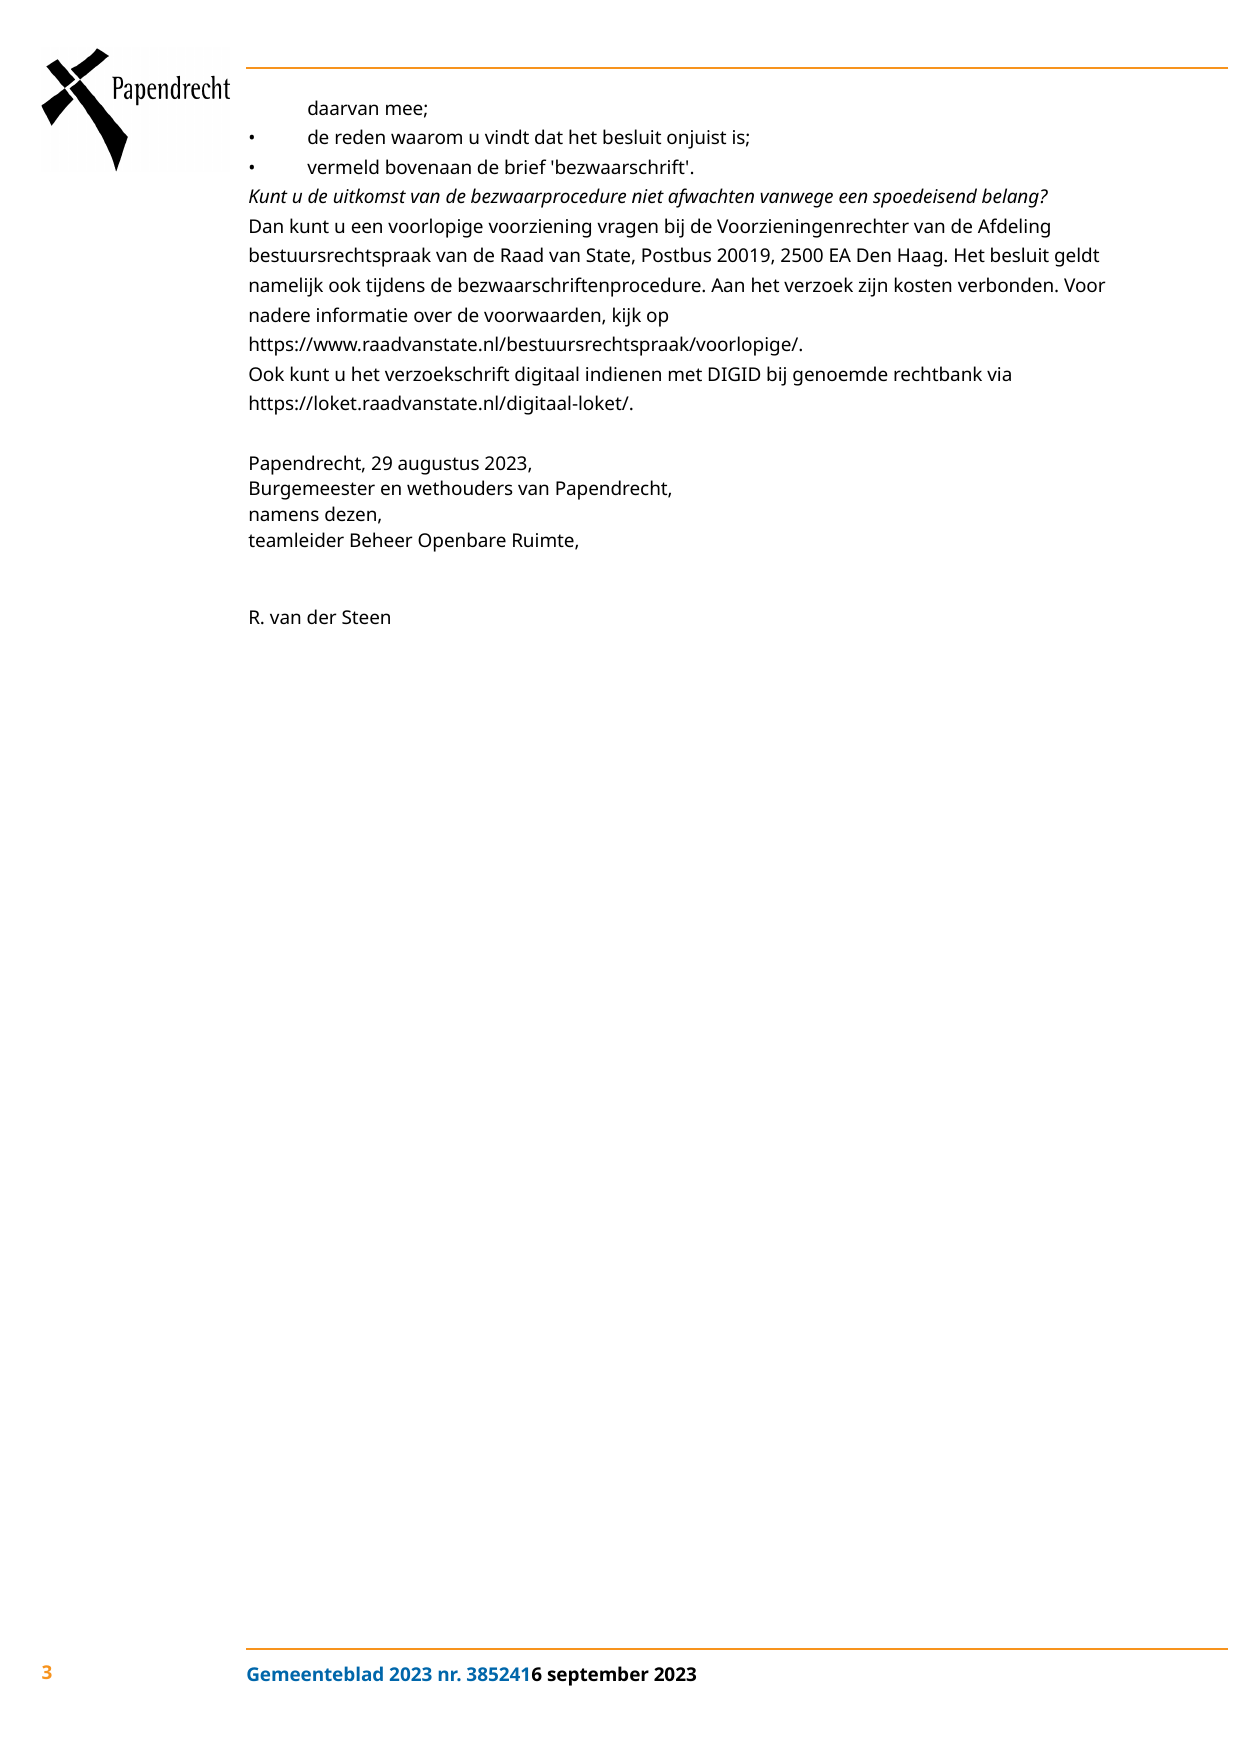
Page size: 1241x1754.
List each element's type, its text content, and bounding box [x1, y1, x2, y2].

text teamleider Beheer Openbare Ruimte, [248, 527, 1152, 553]
text R. van der Steen [248, 604, 1152, 630]
text Dan kunt u een voorlopige voorziening vragen bij de Voorzieningenrechter van de Afdeling bestuursrechtspraak van de Raad van State, Postbus 20019, 2500 EA Den Haag. Het besluit geldt namelijk ook tijdens de bezwaarschriftenprocedure. Aan het verzoek zijn kosten verbonden. Voor nadere informatie over de voorwaarden, kijk op https://www.raadvanstate.nl/bestuursrechtspraak/voorlopige/. [248, 213, 1152, 357]
text Ook kunt u het verzoekschrift digitaal indienen met DIGID bij genoemde rechtbank via https://loket.raadvanstate.nl/digitaal-loket/. [248, 361, 1152, 416]
text namens dezen, [248, 501, 1152, 527]
picture [41, 47, 231, 172]
text Kunt u de uitkomst van de bezwaarprocedure niet afwachten vanwege een spoedeisend belang? [248, 183, 1152, 209]
list de reden waarom u vindt dat het besluit onjuist is; [248, 124, 1152, 150]
text Burgemeester en wethouders van Papendrecht, [248, 476, 1152, 501]
text Papendrecht, 29 augustus 2023, [248, 450, 1152, 476]
list vermeld bovenaan de brief 'bezwaarschrift'. [248, 154, 1152, 180]
list daarvan mee; [248, 95, 1152, 121]
